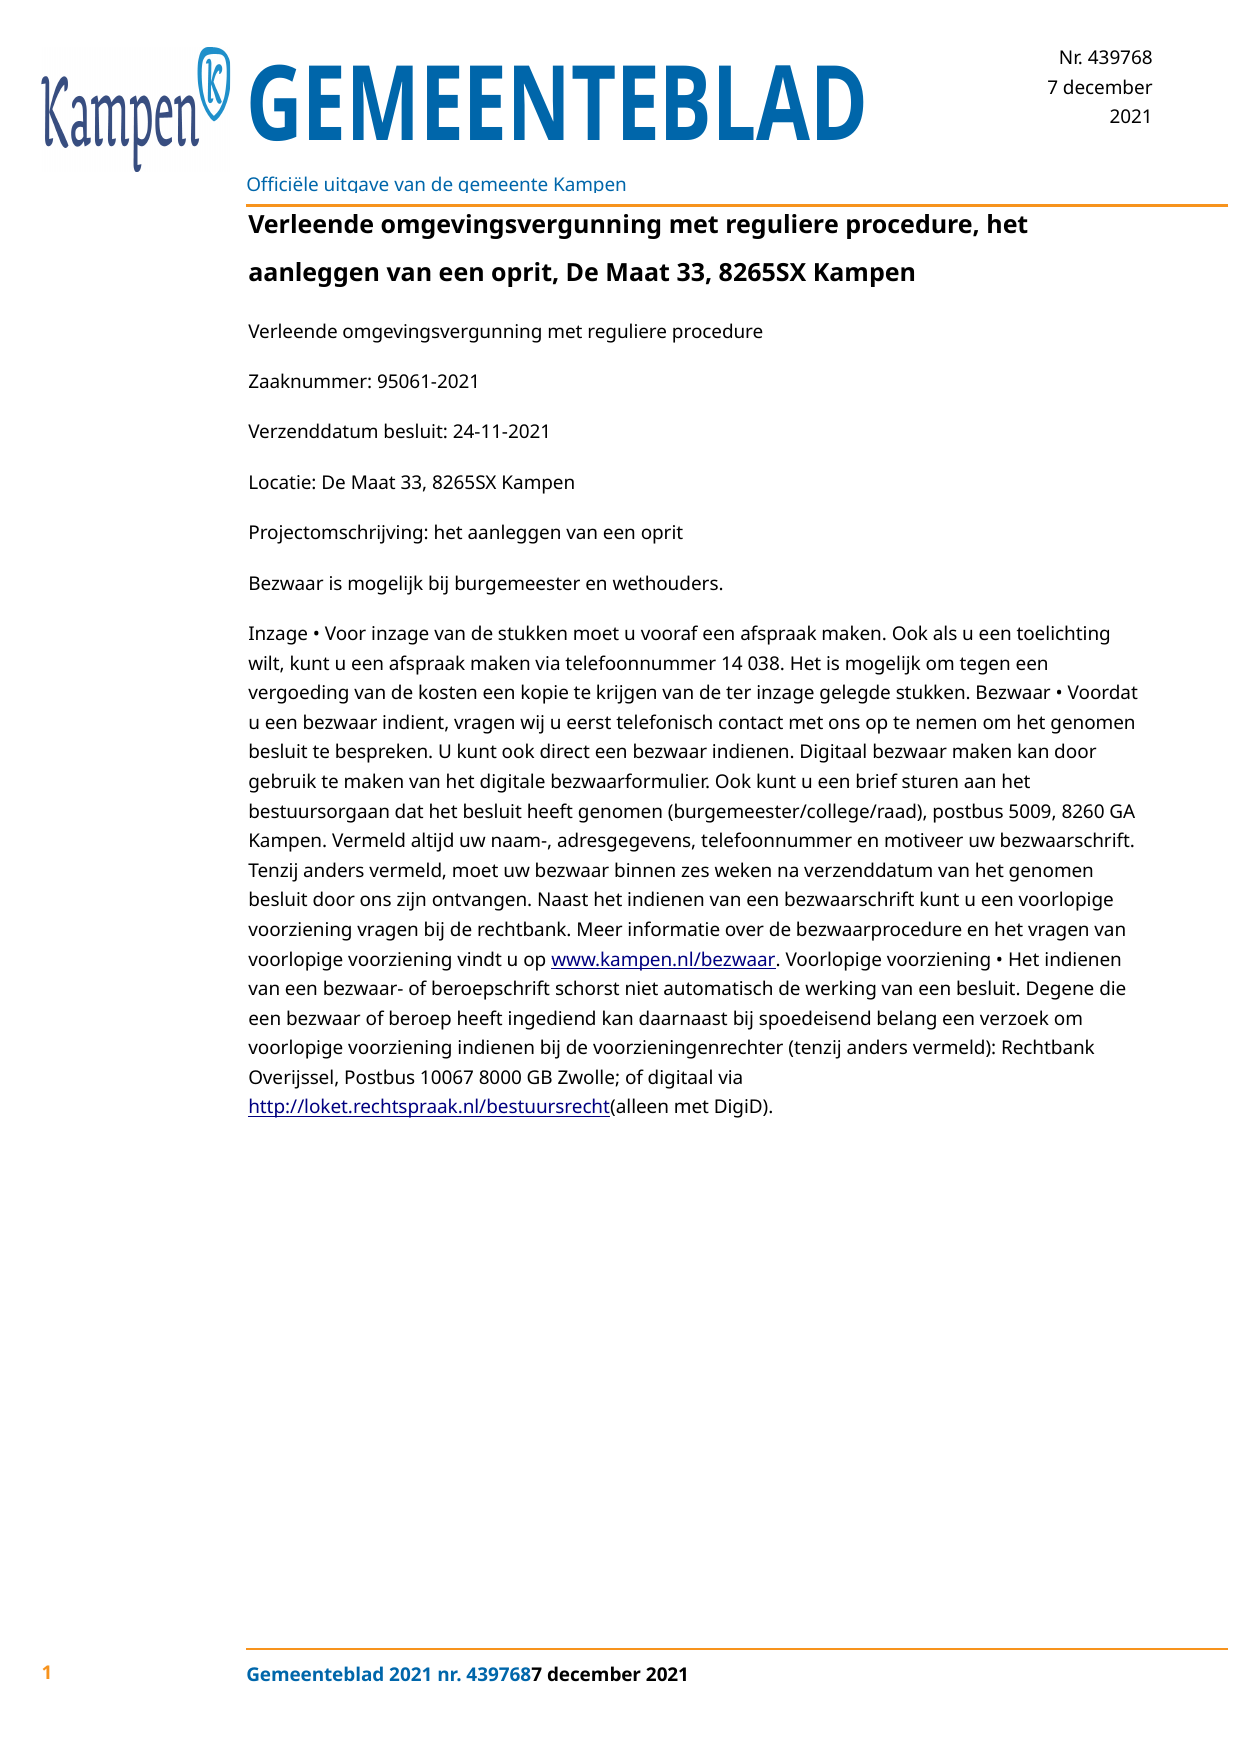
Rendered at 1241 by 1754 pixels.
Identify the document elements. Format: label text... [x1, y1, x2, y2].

picture [41, 47, 231, 172]
text Projectomschrijving: het aanleggen van een oprit [248, 519, 1152, 545]
text Verzenddatum besluit: 24-11-2021 [248, 419, 1152, 444]
text Verleende omgevingsvergunning met reguliere procedure [248, 318, 1152, 344]
text Verleende omgevingsvergunning met reguliere procedure, het aanleggen van een oprit, De Maat 33, 8265SX Kampen [248, 207, 1152, 288]
text Inzage • Voor inzage van de stukken moet u vooraf een afspraak maken. Ook als u een toelichting wilt, kunt u een afspraak maken via telefoonnummer 14 038. Het is mogelijk om tegen een vergoeding van de kosten een kopie te krijgen van de ter inzage gelegde stukken. Bezwaar • Voordat u een bezwaar indient, vragen wij u eerst telefonisch contact met ons op te nemen om het genomen besluit te bespreken. U kunt ook direct een bezwaar indienen. Digitaal bezwaar maken kan door gebruik te maken van het digitale bezwaarformulier. Ook kunt u een brief sturen aan het bestuursorgaan dat het besluit heeft genomen (burgemeester/college/raad), postbus 5009, 8260 GA Kampen. Vermeld altijd uw naam-, adresgegevens, telefoonnummer en motiveer uw bezwaarschrift. Tenzij anders vermeld, moet uw bezwaar binnen zes weken na verzenddatum van het genomen besluit door ons zijn ontvangen. Naast het indienen van een bezwaarschrift kunt u een voorlopige voorziening vragen bij de rechtbank. Meer informatie over de bezwaarprocedure en het vragen van voorlopige voorziening vindt u op www.kampen.nl/bezwaar. Voorlopige voorziening • Het indienen van een bezwaar- of beroepschrift schorst niet automatisch de werking van een besluit. Degene die een bezwaar of beroep heeft ingediend kan daarnaast bij spoedeisend belang een verzoek om voorlopige voorziening indienen bij de voorzieningenrechter (tenzij anders vermeld): Rechtbank Overijssel, Postbus 10067 8000 GB Zwolle; of digitaal via http://loket.rechtspraak.nl/bestuursrecht(alleen met DigiD). [248, 620, 1152, 1119]
text Bezwaar is mogelijk bij burgemeester en wethouders. [248, 570, 1152, 596]
text Zaaknummer: 95061-2021 [248, 368, 1152, 394]
text Locatie: De Maat 33, 8265SX Kampen [248, 469, 1152, 495]
